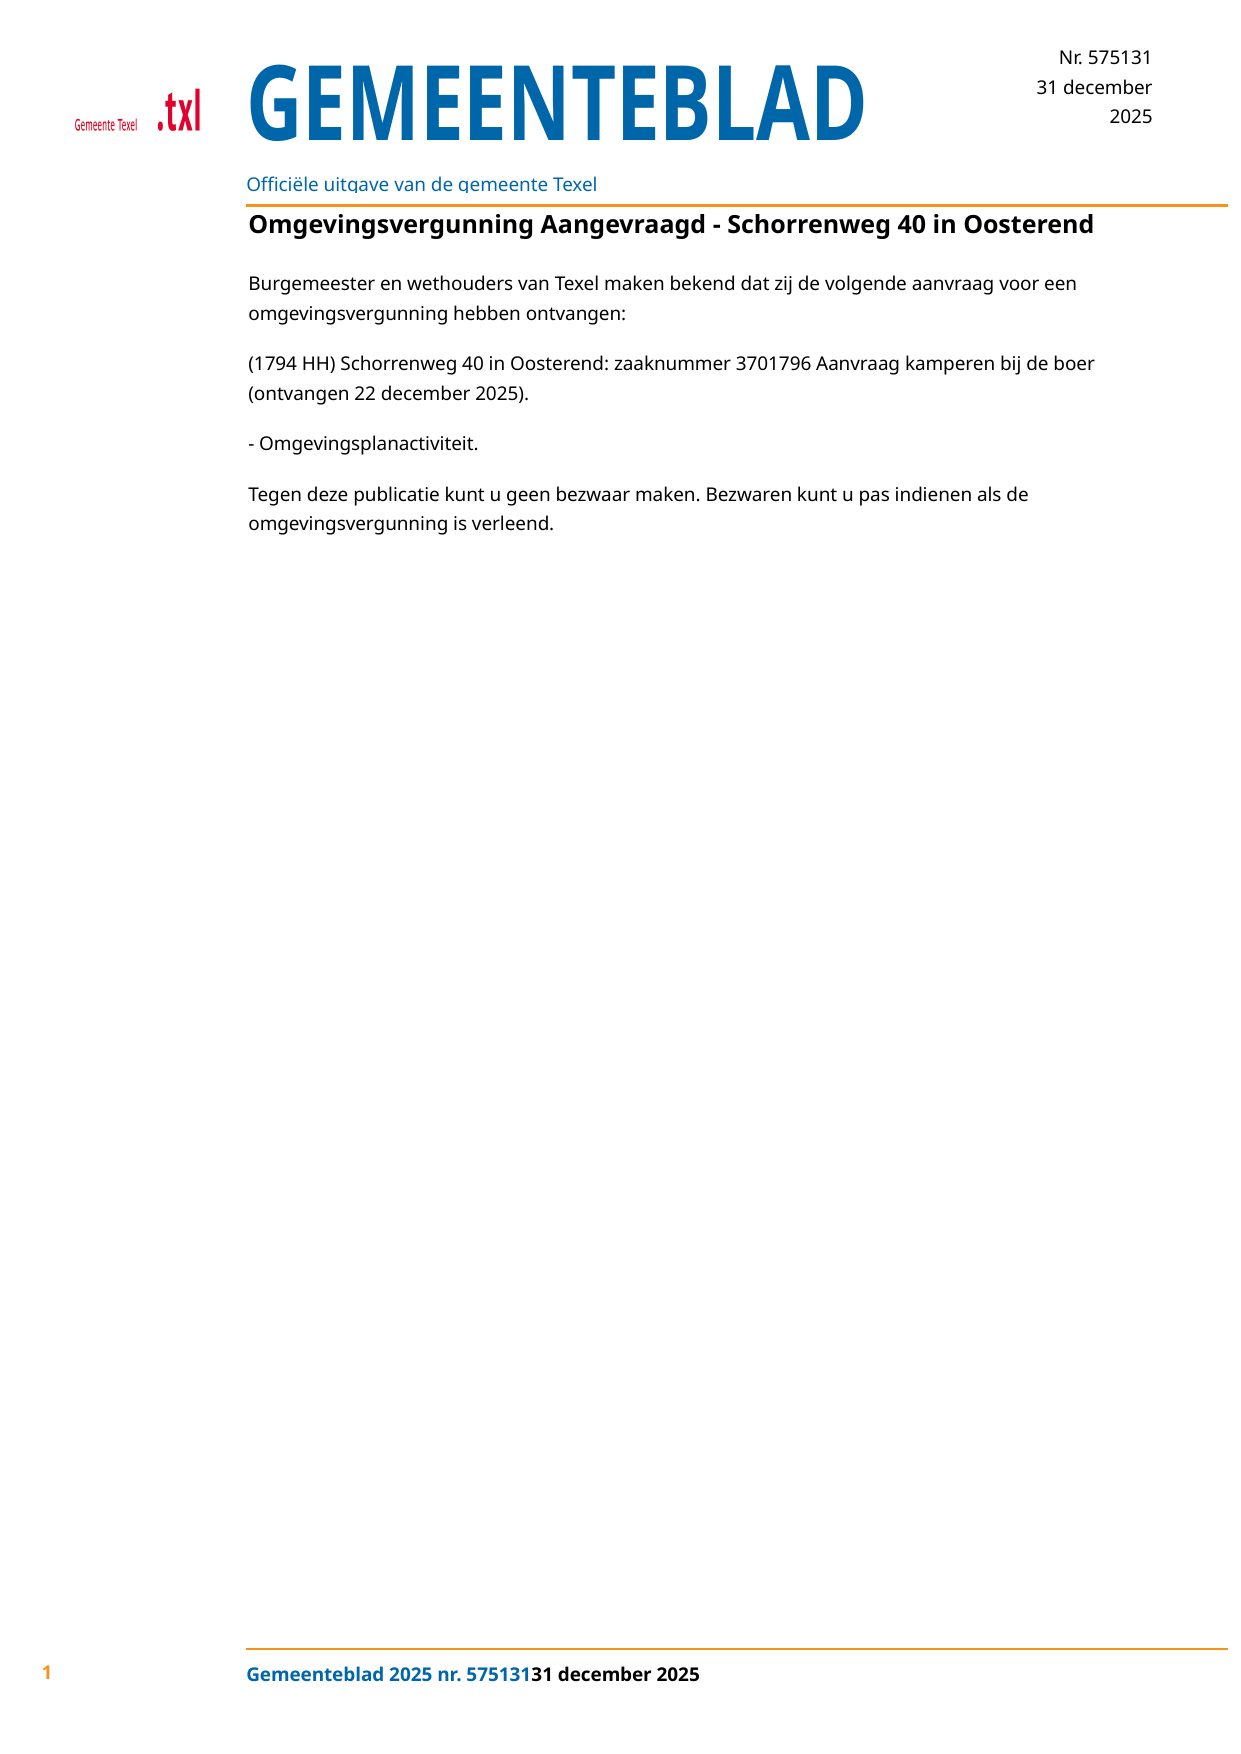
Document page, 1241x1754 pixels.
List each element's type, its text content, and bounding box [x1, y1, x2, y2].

text Tegen deze publicatie kunt u geen bezwaar maken. Bezwaren kunt u pas indienen als de omgevingsvergunning is verleend. [248, 481, 1152, 536]
text Omgevingsvergunning Aangevraagd - Schorrenweg 40 in Oosterend [248, 207, 1152, 241]
text Burgemeester en wethouders van Texel maken bekend dat zij de volgende aanvraag voor een omgevingsvergunning hebben ontvangen: [248, 270, 1152, 326]
picture [41, 47, 231, 172]
text (1794 HH) Schorrenweg 40 in Oosterend: zaaknummer 3701796 Aanvraag kamperen bij de boer (ontvangen 22 december 2025). [248, 350, 1152, 406]
text - Omgevingsplanactiviteit. [248, 430, 1152, 456]
